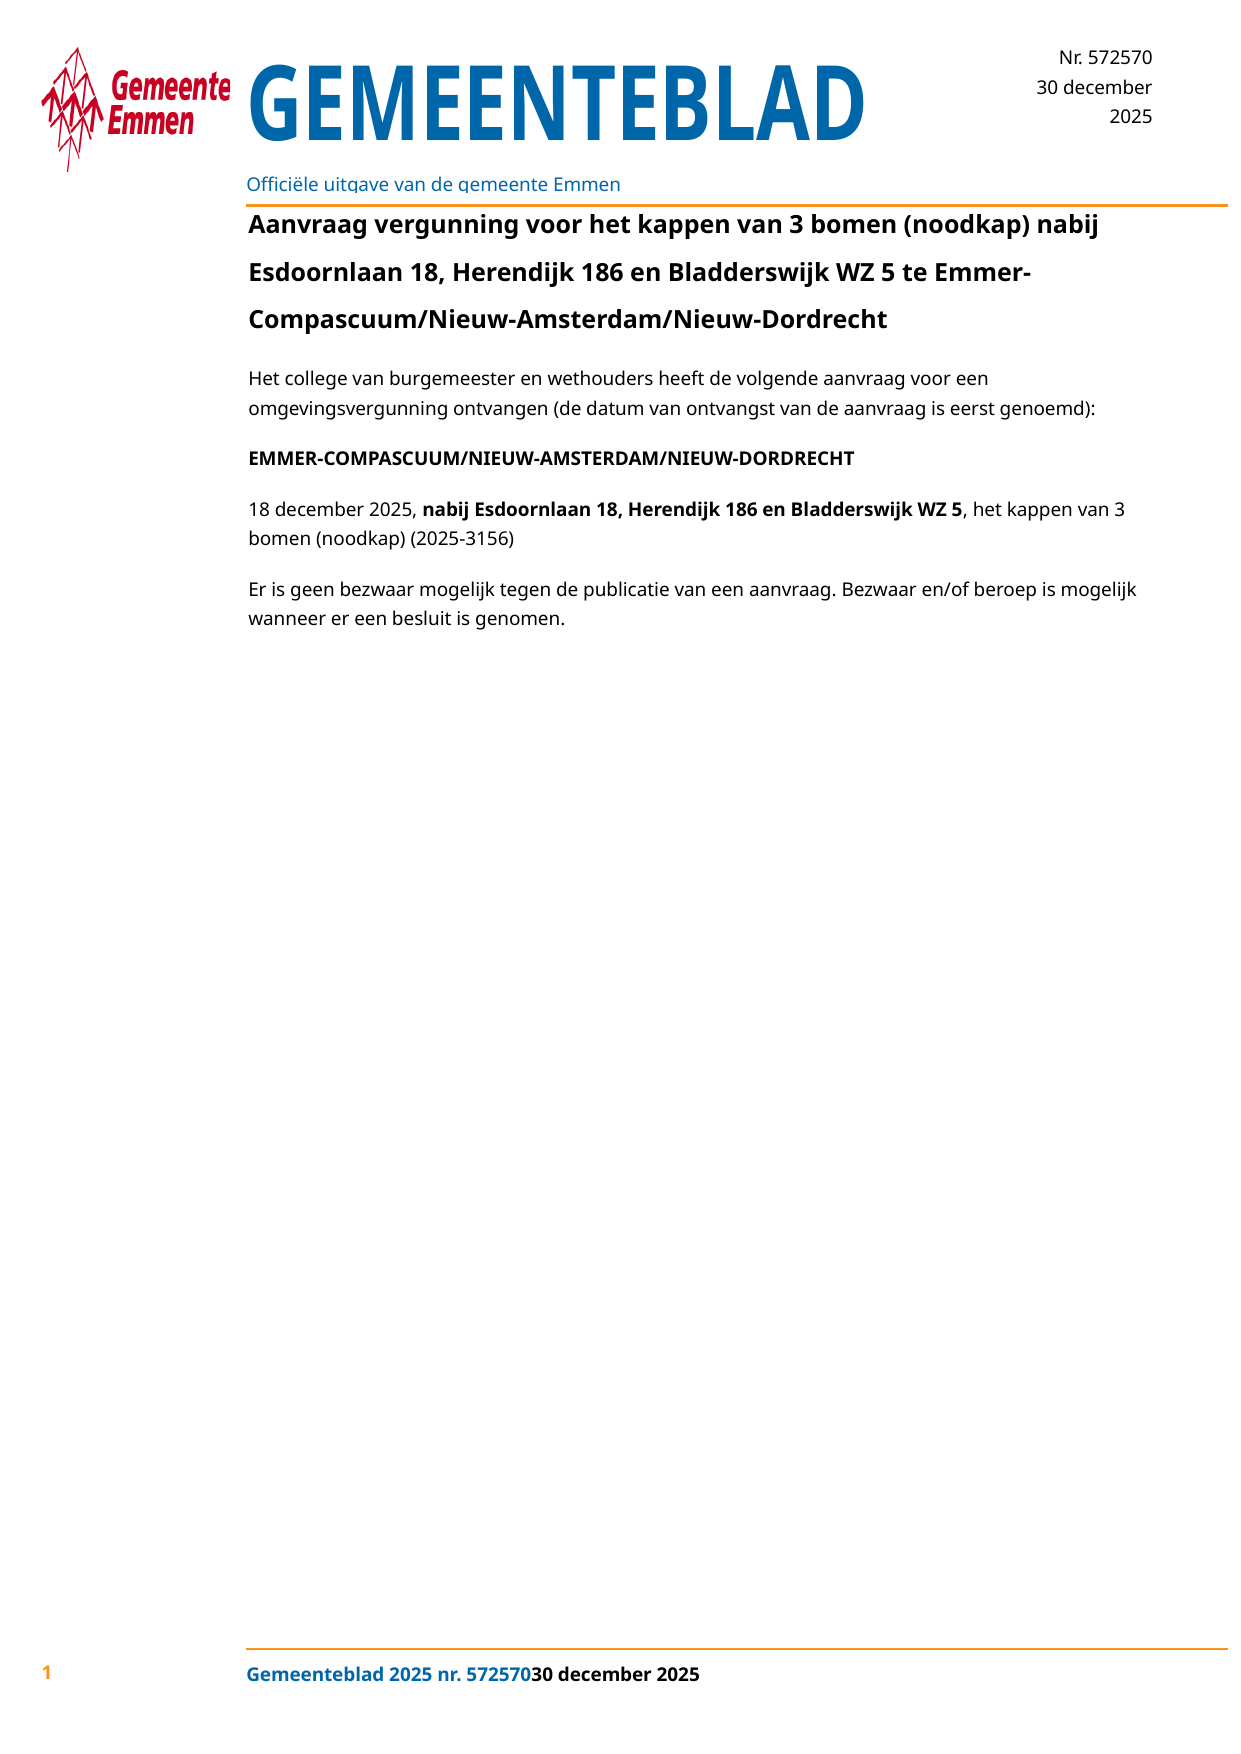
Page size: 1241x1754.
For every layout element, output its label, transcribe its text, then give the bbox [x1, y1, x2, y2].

text Er is geen bezwaar mogelijk tegen de publicatie van een aanvraag. Bezwaar en/of beroep is mogelijk wanneer er een besluit is genomen. [248, 576, 1152, 631]
text 18 december 2025, nabij Esdoornlaan 18, Herendijk 186 en Bladderswijk WZ 5, het kappen van 3 bomen (noodkap) (2025-3156) [248, 496, 1152, 551]
picture [41, 47, 231, 172]
text Aanvraag vergunning voor het kappen van 3 bomen (noodkap) nabij Esdoornlaan 18, Herendijk 186 en Bladderswijk WZ 5 te Emmer-Compascuum/Nieuw-Amsterdam/Nieuw-Dordrecht [248, 207, 1152, 336]
text EMMER-COMPASCUUM/NIEUW-AMSTERDAM/NIEUW-DORDRECHT [248, 446, 1152, 471]
text Het college van burgemeester en wethouders heeft de volgende aanvraag voor een omgevingsvergunning ontvangen (de datum van ontvangst van de aanvraag is eerst genoemd): [248, 366, 1152, 421]
